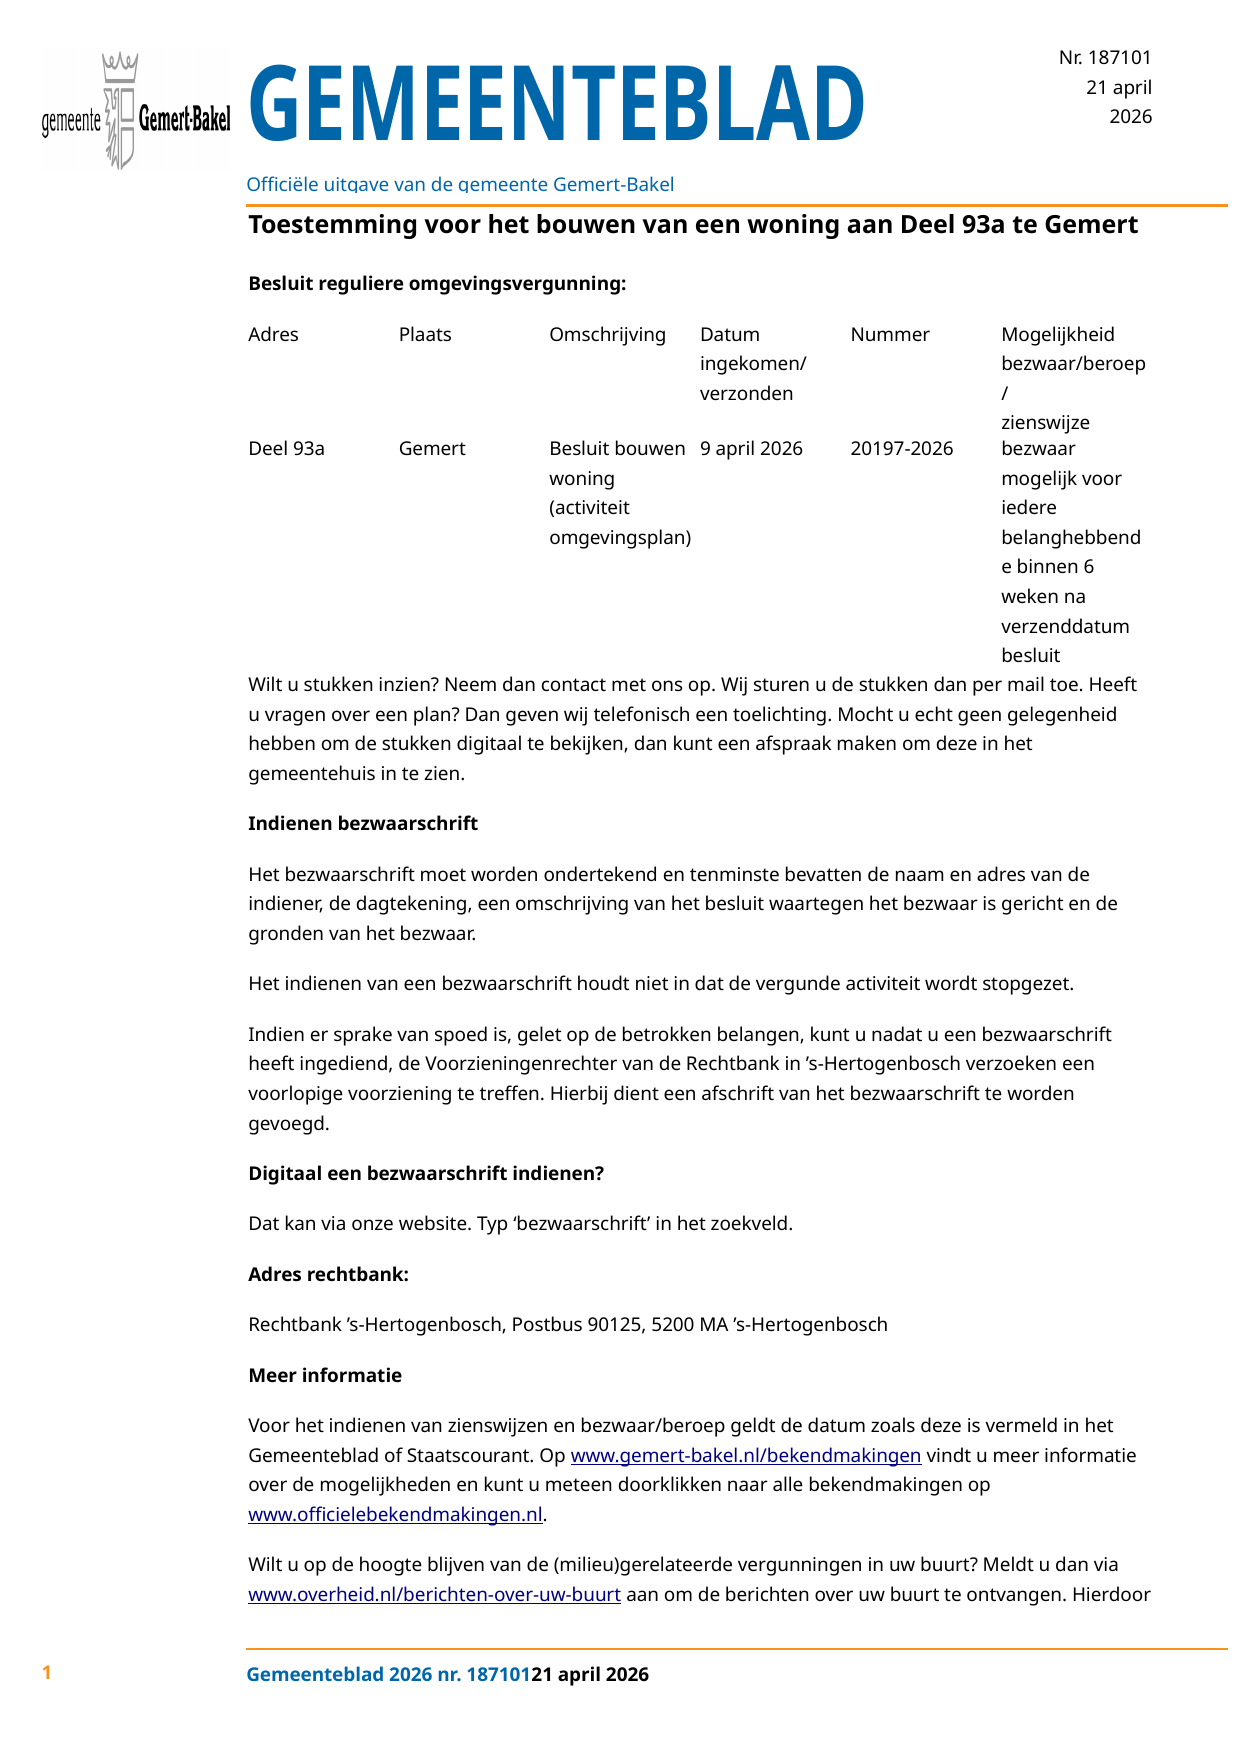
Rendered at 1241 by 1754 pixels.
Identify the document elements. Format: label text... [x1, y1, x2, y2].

text Wilt u stukken inzien? Neem dan contact met ons op. Wij sturen u de stukken dan per mail toe. Heeft u vragen over een plan? Dan geven wij telefonisch een toelichting. Mocht u echt geen gelegenheid hebben om de stukken digitaal te bekijken, dan kunt een afspraak maken om deze in het gemeentehuis in te zien. [248, 671, 1152, 786]
text Indien er sprake van spoed is, gelet op de betrokken belangen, kunt u nadat u een bezwaarschrift heeft ingediend, de Voorzieningenrechter van de Rechtbank in ’s-Hertogenbosch verzoeken een voorlopige voorziening te treffen. Hierbij dient een afschrift van het bezwaarschrift te worden gevoegd. [248, 1021, 1152, 1135]
text Digitaal een bezwaarschrift indienen? [248, 1160, 1152, 1186]
text Adres rechtbank: [248, 1261, 1152, 1287]
table_cell Deel 93a [248, 435, 398, 668]
table_header Nummer [850, 321, 1001, 435]
picture [41, 47, 231, 172]
text Het indienen van een bezwaarschrift houdt niet in dat de vergunde activiteit wordt stopgezet. [248, 971, 1152, 996]
text Rechtbank ’s-Hertogenbosch, Postbus 90125, 5200 MA ’s-Hertogenbosch [248, 1311, 1152, 1337]
table_header Plaats [399, 321, 549, 435]
text Het bezwaarschrift moet worden ondertekend en tenminste bevatten de naam en adres van de indiener, de dagtekening, een omschrijving van het besluit waartegen het bezwaar is gericht en de gronden van het bezwaar. [248, 861, 1152, 946]
table_header Mogelijkheid bezwaar/beroep/ zienswijze [1001, 321, 1152, 435]
table_cell 20197-2026 [850, 435, 1001, 668]
table_cell Gemert [399, 435, 549, 668]
text Wilt u op de hoogte blijven van de (milieu)gerelateerde vergunningen in uw buurt? Meldt u dan via www.overheid.nl/berichten-over-uw-buurt aan om de berichten over uw buurt te ontvangen. Hierdoor [248, 1551, 1152, 1607]
text Indienen bezwaarschrift [248, 811, 1152, 836]
table_header Datum ingekomen/ verzonden [700, 321, 850, 435]
table_cell 9 april 2026 [700, 435, 850, 668]
text Meer informatie [248, 1362, 1152, 1387]
text Toestemming voor het bouwen van een woning aan Deel 93a te Gemert [248, 207, 1152, 241]
text Dat kan via onze website. Typ ‘bezwaarschrift’ in het zoekveld. [248, 1211, 1152, 1236]
table_cell Besluit bouwen woning (activiteit omgevingsplan) [549, 435, 700, 668]
text Voor het indienen van zienswijzen en bezwaar/beroep geldt de datum zoals deze is vermeld in het Gemeenteblad of Staatscourant. Op www.gemert-bakel.nl/bekendmakingen vindt u meer informatie over de mogelijkheden en kunt u meteen doorklikken naar alle bekendmakingen op www.officielebekendmakingen.nl. [248, 1412, 1152, 1527]
table_header Omschrijving [549, 321, 700, 435]
table_header Adres [248, 321, 398, 435]
text Besluit reguliere omgevingsvergunning: [248, 270, 1152, 296]
table_cell bezwaar mogelijk voor iedere belanghebbende binnen 6 weken na verzenddatum besluit [1001, 435, 1152, 668]
